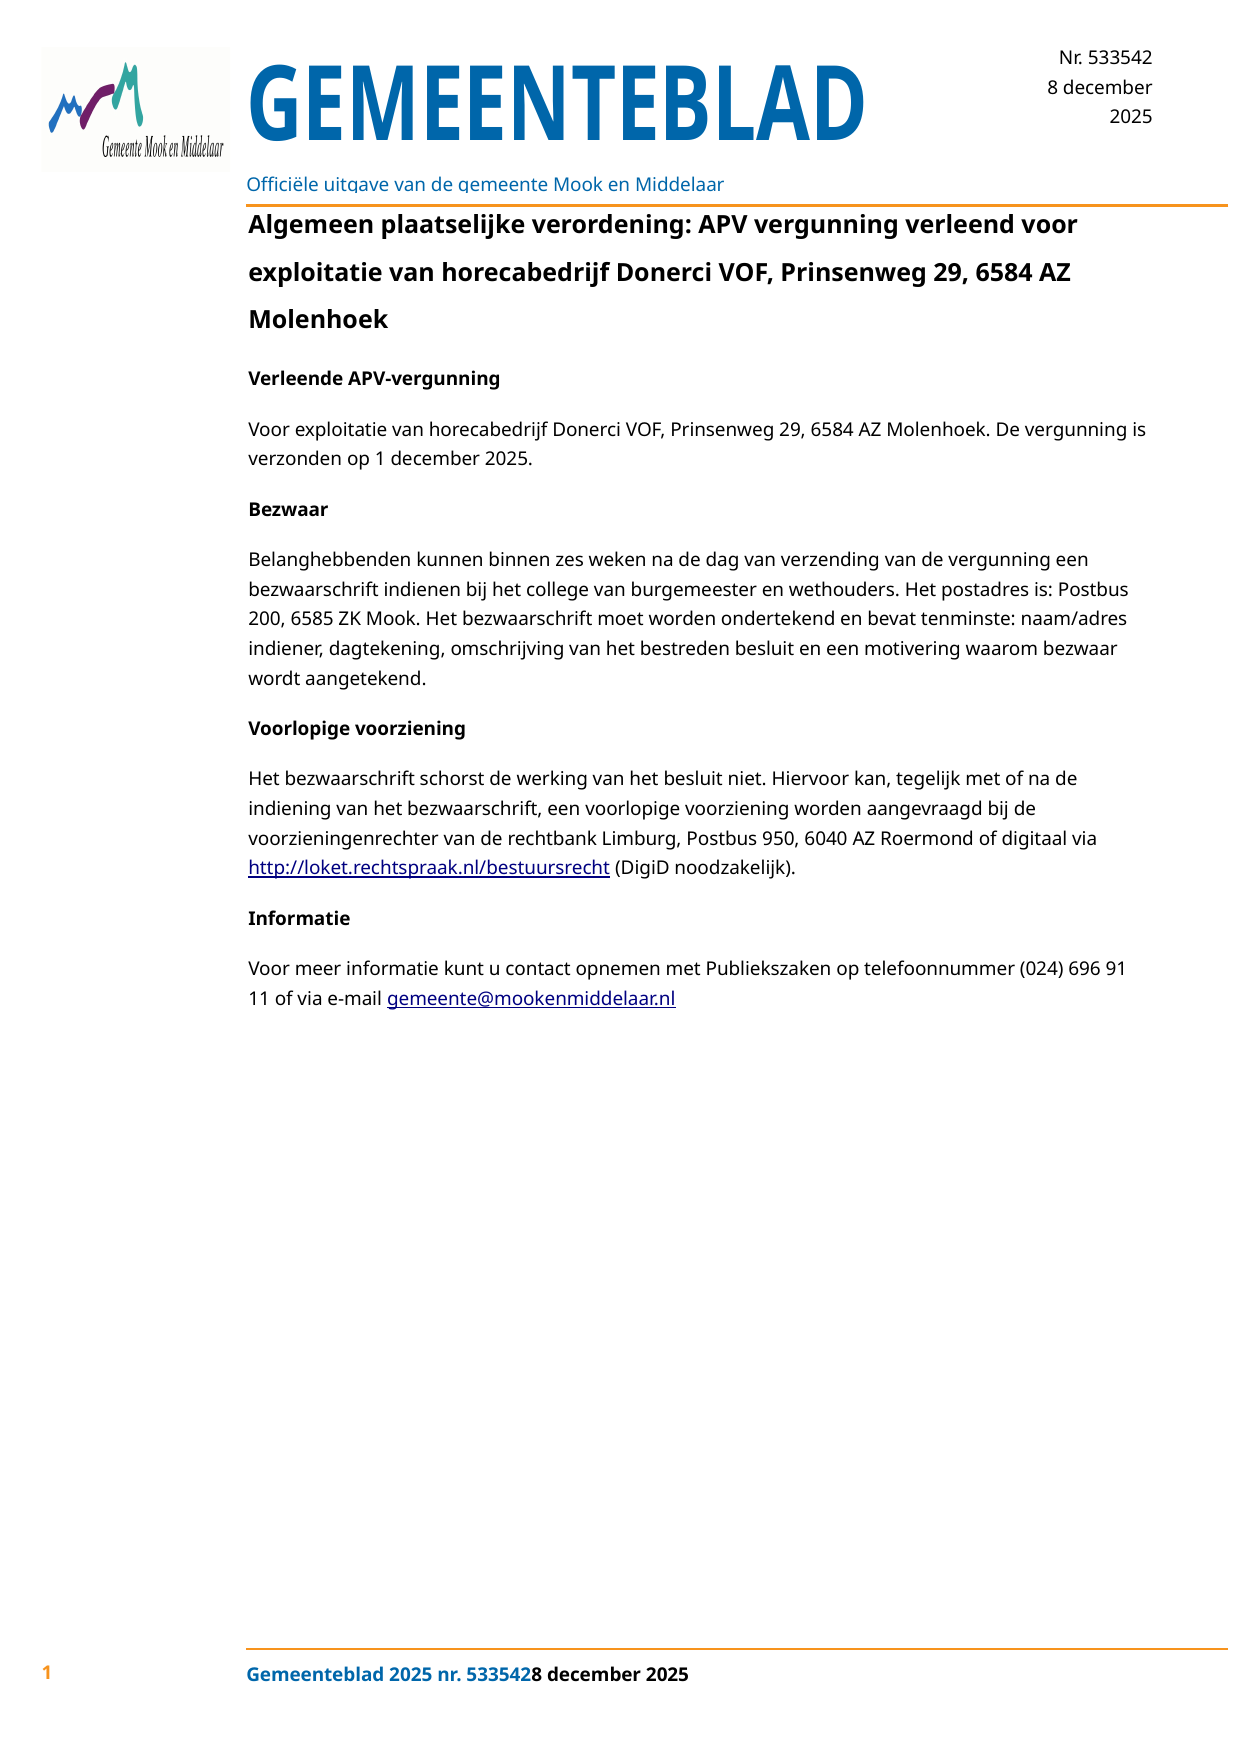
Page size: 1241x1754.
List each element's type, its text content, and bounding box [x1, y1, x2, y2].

text Belanghebbenden kunnen binnen zes weken na de dag van verzending van de vergunning een bezwaarschrift indienen bij het college van burgemeester en wethouders. Het postadres is: Postbus 200, 6585 ZK Mook. Het bezwaarschrift moet worden ondertekend en bevat tenminste: naam/adres indiener, dagtekening, omschrijving van het bestreden besluit en een motivering waarom bezwaar wordt aangetekend. [248, 546, 1152, 690]
picture [41, 47, 231, 172]
text Voorlopige voorziening [248, 715, 1152, 741]
text Algemeen plaatselijke verordening: APV vergunning verleend voor exploitatie van horecabedrijf Donerci VOF, Prinsenweg 29, 6584 AZ Molenhoek [248, 207, 1152, 336]
text Het bezwaarschrift schorst de werking van het besluit niet. Hiervoor kan, tegelijk met of na de indiening van het bezwaarschrift, een voorlopige voorziening worden aangevraagd bij de voorzieningenrechter van de rechtbank Limburg, Postbus 950, 6040 AZ Roermond of digitaal via http://loket.rechtspraak.nl/bestuursrecht (DigiD noodzakelijk). [248, 766, 1152, 880]
text Verleende APV-vergunning [248, 366, 1152, 391]
text Bezwaar [248, 496, 1152, 522]
text Informatie [248, 905, 1152, 930]
text Voor exploitatie van horecabedrijf Donerci VOF, Prinsenweg 29, 6584 AZ Molenhoek. De vergunning is verzonden op 1 december 2025. [248, 416, 1152, 471]
text Voor meer informatie kunt u contact opnemen met Publiekszaken op telefoonnummer (024) 696 91 11 of via e-mail gemeente@mookenmiddelaar.nl [248, 955, 1152, 1010]
